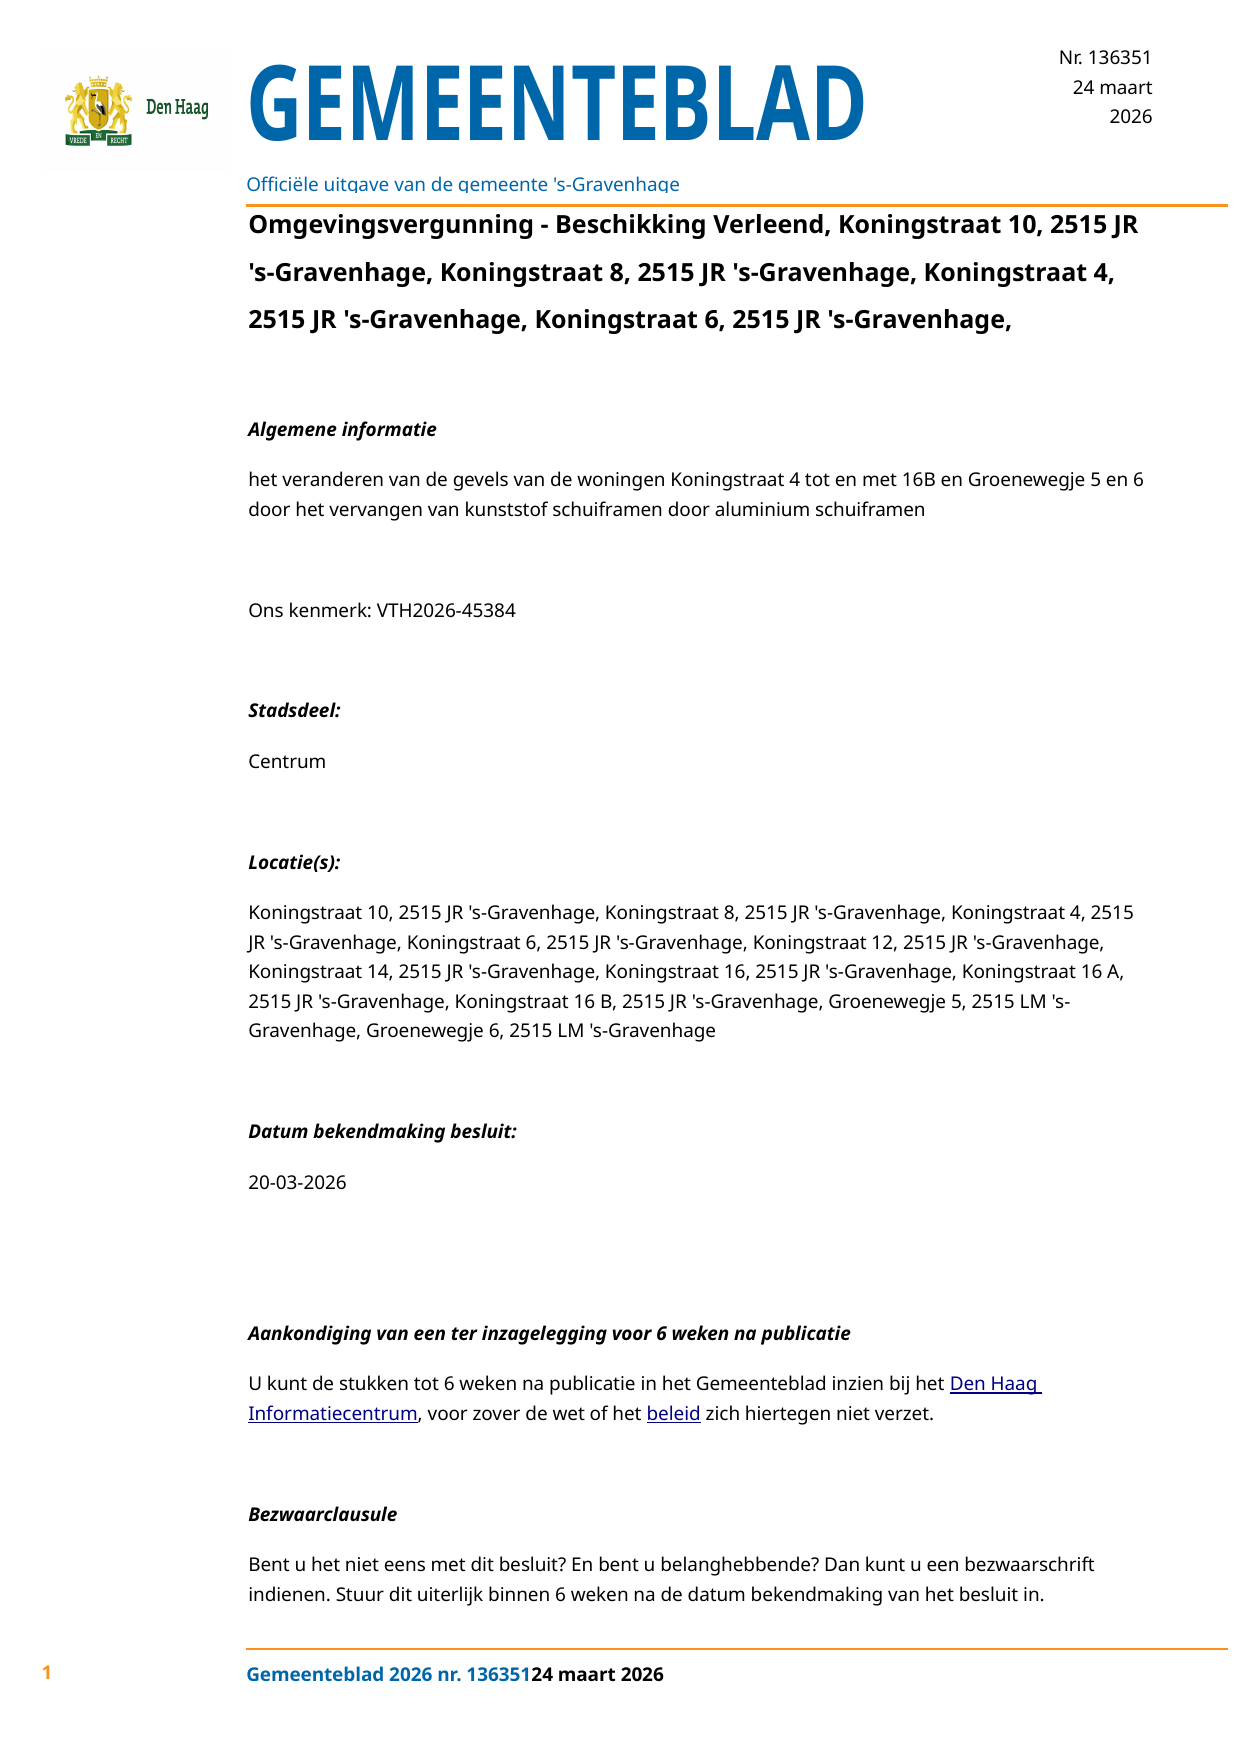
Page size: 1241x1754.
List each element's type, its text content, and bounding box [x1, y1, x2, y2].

text Bezwaarclausule [248, 1501, 1152, 1527]
text U kunt de stukken tot 6 weken na publicatie in het Gemeenteblad inzien bij het Den Haag Informatiecentrum, voor zover de wet of het beleid zich hiertegen niet verzet. [248, 1371, 1152, 1426]
text Omgevingsvergunning - Beschikking Verleend, Koningstraat 10, 2515 JR 's-Gravenhage, Koningstraat 8, 2515 JR 's-Gravenhage, Koningstraat 4, 2515 JR 's-Gravenhage, Koningstraat 6, 2515 JR 's-Gravenhage, [248, 207, 1152, 336]
text Algemene informatie [248, 416, 1152, 442]
text Bent u het niet eens met dit besluit? En bent u belanghebbende? Dan kunt u een bezwaarschrift indienen. Stuur dit uiterlijk binnen 6 weken na de datum bekendmaking van het besluit in. [248, 1551, 1152, 1607]
text Locatie(s): [248, 849, 1152, 874]
text Stadsdeel: [248, 698, 1152, 723]
text het veranderen van de gevels van de woningen Koningstraat 4 tot en met 16B en Groenewegje 5 en 6 door het vervangen van kunststof schuiframen door aluminium schuiframen [248, 466, 1152, 522]
text Ons kenmerk: VTH2026-45384 [248, 597, 1152, 622]
text 20-03-2026 [248, 1169, 1152, 1194]
text Datum bekendmaking besluit: [248, 1118, 1152, 1144]
text Koningstraat 10, 2515 JR 's-Gravenhage, Koningstraat 8, 2515 JR 's-Gravenhage, Koningstraat 4, 2515 JR 's-Gravenhage, Koningstraat 6, 2515 JR 's-Gravenhage, Koningstraat 12, 2515 JR 's-Gravenhage, Koningstraat 14, 2515 JR 's-Gravenhage, Koningstraat 16, 2515 JR 's-Gravenhage, Koningstraat 16 A, 2515 JR 's-Gravenhage, Koningstraat 16 B, 2515 JR 's-Gravenhage, Groenewegje 5, 2515 LM 's-Gravenhage, Groenewegje 6, 2515 LM 's-Gravenhage [248, 899, 1152, 1043]
text Centrum [248, 748, 1152, 774]
picture [41, 47, 231, 172]
text Aankondiging van een ter inzagelegging voor 6 weken na publicatie [248, 1320, 1152, 1346]
